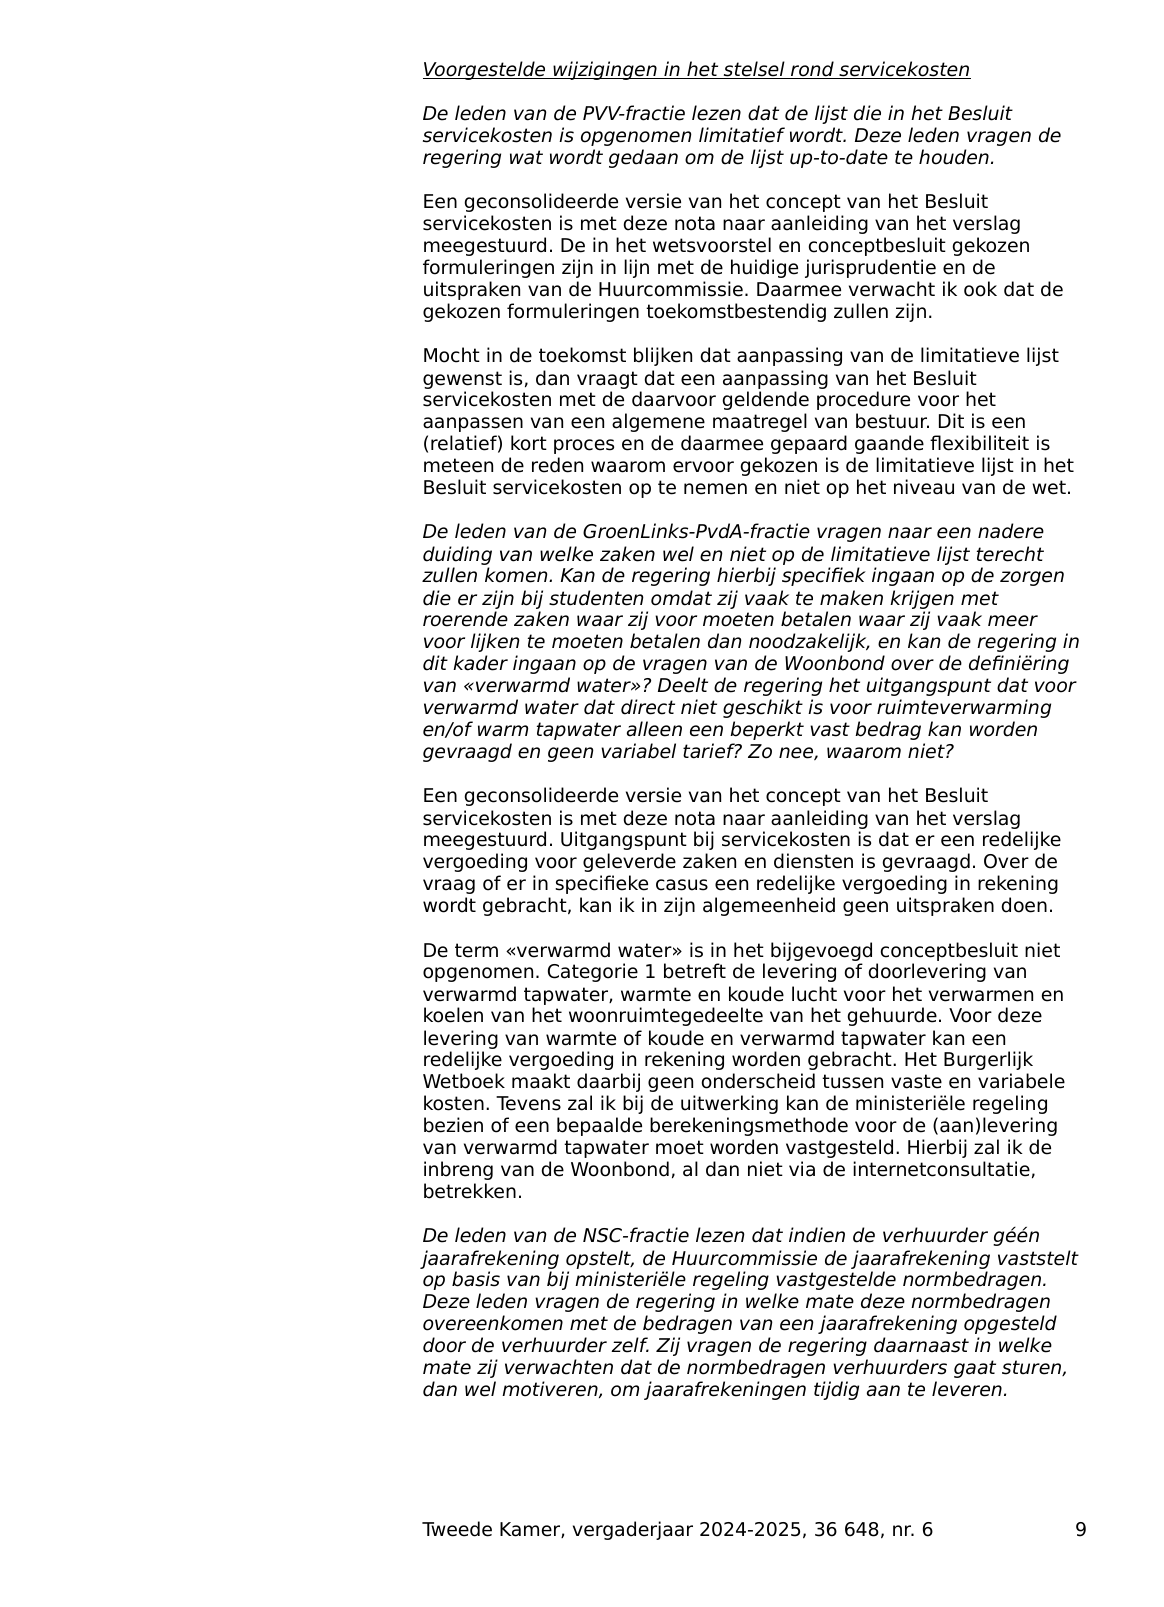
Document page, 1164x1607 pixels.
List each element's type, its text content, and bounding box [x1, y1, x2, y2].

text Een geconsolideerde versie van het concept van het Besluit servicekosten is met deze nota naar aanleiding van het verslag meegestuurd. De in het wetsvoorstel en conceptbesluit gekozen formuleringen zijn in lijn met de huidige jurisprudentie en de uitspraken van de Huurcommissie. Daarmee verwacht ik ook dat de gekozen formuleringen toekomstbestendig zullen zijn. [422, 191, 1087, 323]
text De leden van de PVV-fractie lezen dat de lijst die in het Besluit servicekosten is opgenomen limitatief wordt. Deze leden vragen de regering wat wordt gedaan om de lijst up-to-date te houden. [422, 103, 1087, 169]
subtitle Voorgestelde wijzigingen in het stelsel rond servicekosten [422, 59, 1087, 81]
text Een geconsolideerde versie van het concept van het Besluit servicekosten is met deze nota naar aanleiding van het verslag meegestuurd. Uitgangspunt bij servicekosten is dat er een redelijke vergoeding voor geleverde zaken en diensten is gevraagd. Over de vraag of er in specifieke casus een redelijke vergoeding in rekening wordt gebracht, kan ik in zijn algemeenheid geen uitspraken doen. [422, 785, 1087, 917]
text Mocht in de toekomst blijken dat aanpassing van de limitatieve lijst gewenst is, dan vraagt dat een aanpassing van het Besluit servicekosten met de daarvoor geldende procedure voor het aanpassen van een algemene maatregel van bestuur. Dit is een (relatief) kort proces en de daarmee gepaard gaande flexibiliteit is meteen de reden waarom ervoor gekozen is de limitatieve lijst in het Besluit servicekosten op te nemen en niet op het niveau van de wet. [422, 345, 1087, 499]
text De leden van de GroenLinks-PvdA-fractie vragen naar een nadere duiding van welke zaken wel en niet op de limitatieve lijst terecht zullen komen. Kan de regering hierbij specifiek ingaan op de zorgen die er zijn bij studenten omdat zij vaak te maken krijgen met roerende zaken waar zij voor moeten betalen waar zij vaak meer voor lijken te moeten betalen dan noodzakelijk, en kan de regering in dit kader ingaan op de vragen van de Woonbond over de definiëring van «verwarmd water»? Deelt de regering het uitgangspunt dat voor verwarmd water dat direct niet geschikt is voor ruimteverwarming en/of warm tapwater alleen een beperkt vast bedrag kan worden gevraagd en geen variabel tarief? Zo nee, waarom niet? [422, 521, 1087, 763]
text De term «verwarmd water» is in het bijgevoegd conceptbesluit niet opgenomen. Categorie 1 betreft de levering of doorlevering van verwarmd tapwater, warmte en koude lucht voor het verwarmen en koelen van het woonruimtegedeelte van het gehuurde. Voor deze levering van warmte of koude en verwarmd tapwater kan een redelijke vergoeding in rekening worden gebracht. Het Burgerlijk Wetboek maakt daarbij geen onderscheid tussen vaste en variabele kosten. Tevens zal ik bij de uitwerking kan de ministeriële regeling bezien of een bepaalde berekeningsmethode voor de (aan)levering van verwarmd tapwater moet worden vastgesteld. Hierbij zal ik de inbreng van de Woonbond, al dan niet via de internetconsultatie, betrekken. [422, 939, 1087, 1203]
text De leden van de NSC-fractie lezen dat indien de verhuurder géén jaarafrekening opstelt, de Huurcommissie de jaarafrekening vaststelt op basis van bij ministeriële regeling vastgestelde normbedragen. Deze leden vragen de regering in welke mate deze normbedragen overeenkomen met de bedragen van een jaarafrekening opgesteld door de verhuurder zelf. Zij vragen de regering daarnaast in welke mate zij verwachten dat de normbedragen verhuurders gaat sturen, dan wel motiveren, om jaarafrekeningen tijdig aan te leveren. [422, 1225, 1087, 1401]
